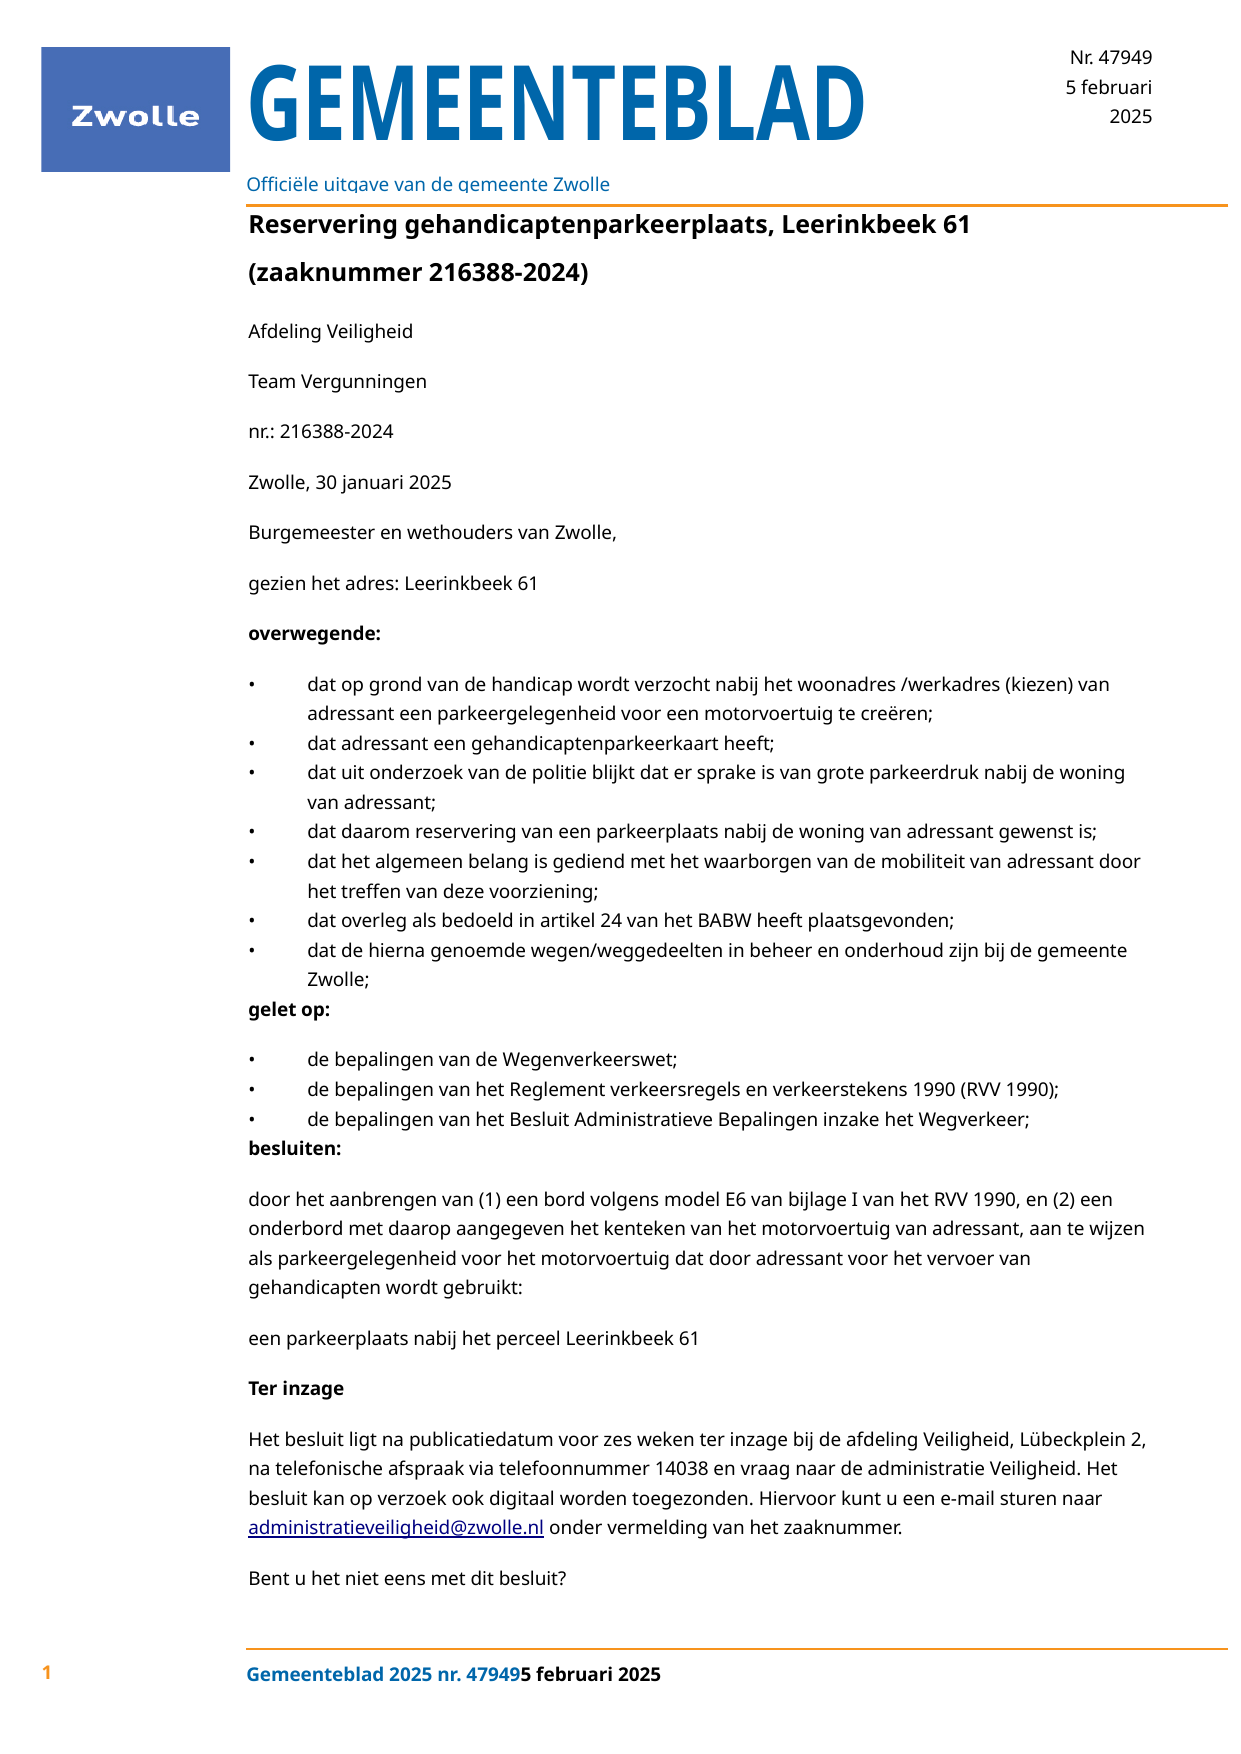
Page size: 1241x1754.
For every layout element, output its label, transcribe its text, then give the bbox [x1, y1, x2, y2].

text Team Vergunningen [248, 368, 1152, 394]
text Afdeling Veiligheid [248, 318, 1152, 344]
list dat de hierna genoemde wegen/weggedeelten in beheer en onderhoud zijn bij de gemeente Zwolle; [248, 937, 1152, 992]
text gezien het adres: Leerinkbeek 61 [248, 570, 1152, 596]
text door het aanbrengen van (1) een bord volgens model E6 van bijlage I van het RVV 1990, en (2) een onderbord met daarop aangegeven het kenteken van het motorvoertuig van adressant, aan te wijzen als parkeergelegenheid voor het motorvoertuig dat door adressant voor het vervoer van gehandicapten wordt gebruikt: [248, 1186, 1152, 1300]
list de bepalingen van de Wegenverkeerswet; [248, 1047, 1152, 1072]
list dat het algemeen belang is gediend met het waarborgen van de mobiliteit van adressant door het treffen van deze voorziening; [248, 848, 1152, 904]
list dat op grond van de handicap wordt verzocht nabij het woonadres /werkadres (kiezen) van adressant een parkeergelegenheid voor een motorvoertuig te creëren; [248, 671, 1152, 726]
list de bepalingen van het Besluit Administratieve Bepalingen inzake het Wegverkeer; [248, 1106, 1152, 1132]
list de bepalingen van het Reglement verkeersregels en verkeerstekens 1990 (RVV 1990); [248, 1076, 1152, 1102]
text overwegende: [248, 620, 1152, 646]
text gelet op: [248, 996, 1152, 1022]
text Het besluit ligt na publicatiedatum voor zes weken ter inzage bij de afdeling Veiligheid, Lübeckplein 2, na telefonische afspraak via telefoonnummer 14038 en vraag naar de administratie Veiligheid. Het besluit kan op verzoek ook digitaal worden toegezonden. Hiervoor kunt u een e-mail sturen naar administratieveiligheid@zwolle.nl onder vermelding van het zaaknummer. [248, 1426, 1152, 1540]
text Burgemeester en wethouders van Zwolle, [248, 519, 1152, 545]
text Bent u het niet eens met dit besluit? [248, 1565, 1152, 1591]
list dat daarom reservering van een parkeerplaats nabij de woning van adressant gewenst is; [248, 819, 1152, 844]
text Ter inzage [248, 1375, 1152, 1401]
list dat adressant een gehandicaptenparkeerkaart heeft; [248, 730, 1152, 756]
list dat uit onderzoek van de politie blijkt dat er sprake is van grote parkeerdruk nabij de woning van adressant; [248, 759, 1152, 815]
list dat overleg als bedoeld in artikel 24 van het BABW heeft plaatsgevonden; [248, 907, 1152, 933]
text Zwolle, 30 januari 2025 [248, 469, 1152, 495]
text een parkeerplaats nabij het perceel Leerinkbeek 61 [248, 1325, 1152, 1351]
picture [41, 47, 231, 172]
text Reservering gehandicaptenparkeerplaats, Leerinkbeek 61 (zaaknummer 216388-2024) [248, 207, 1152, 288]
text besluiten: [248, 1135, 1152, 1161]
text nr.: 216388-2024 [248, 419, 1152, 444]
